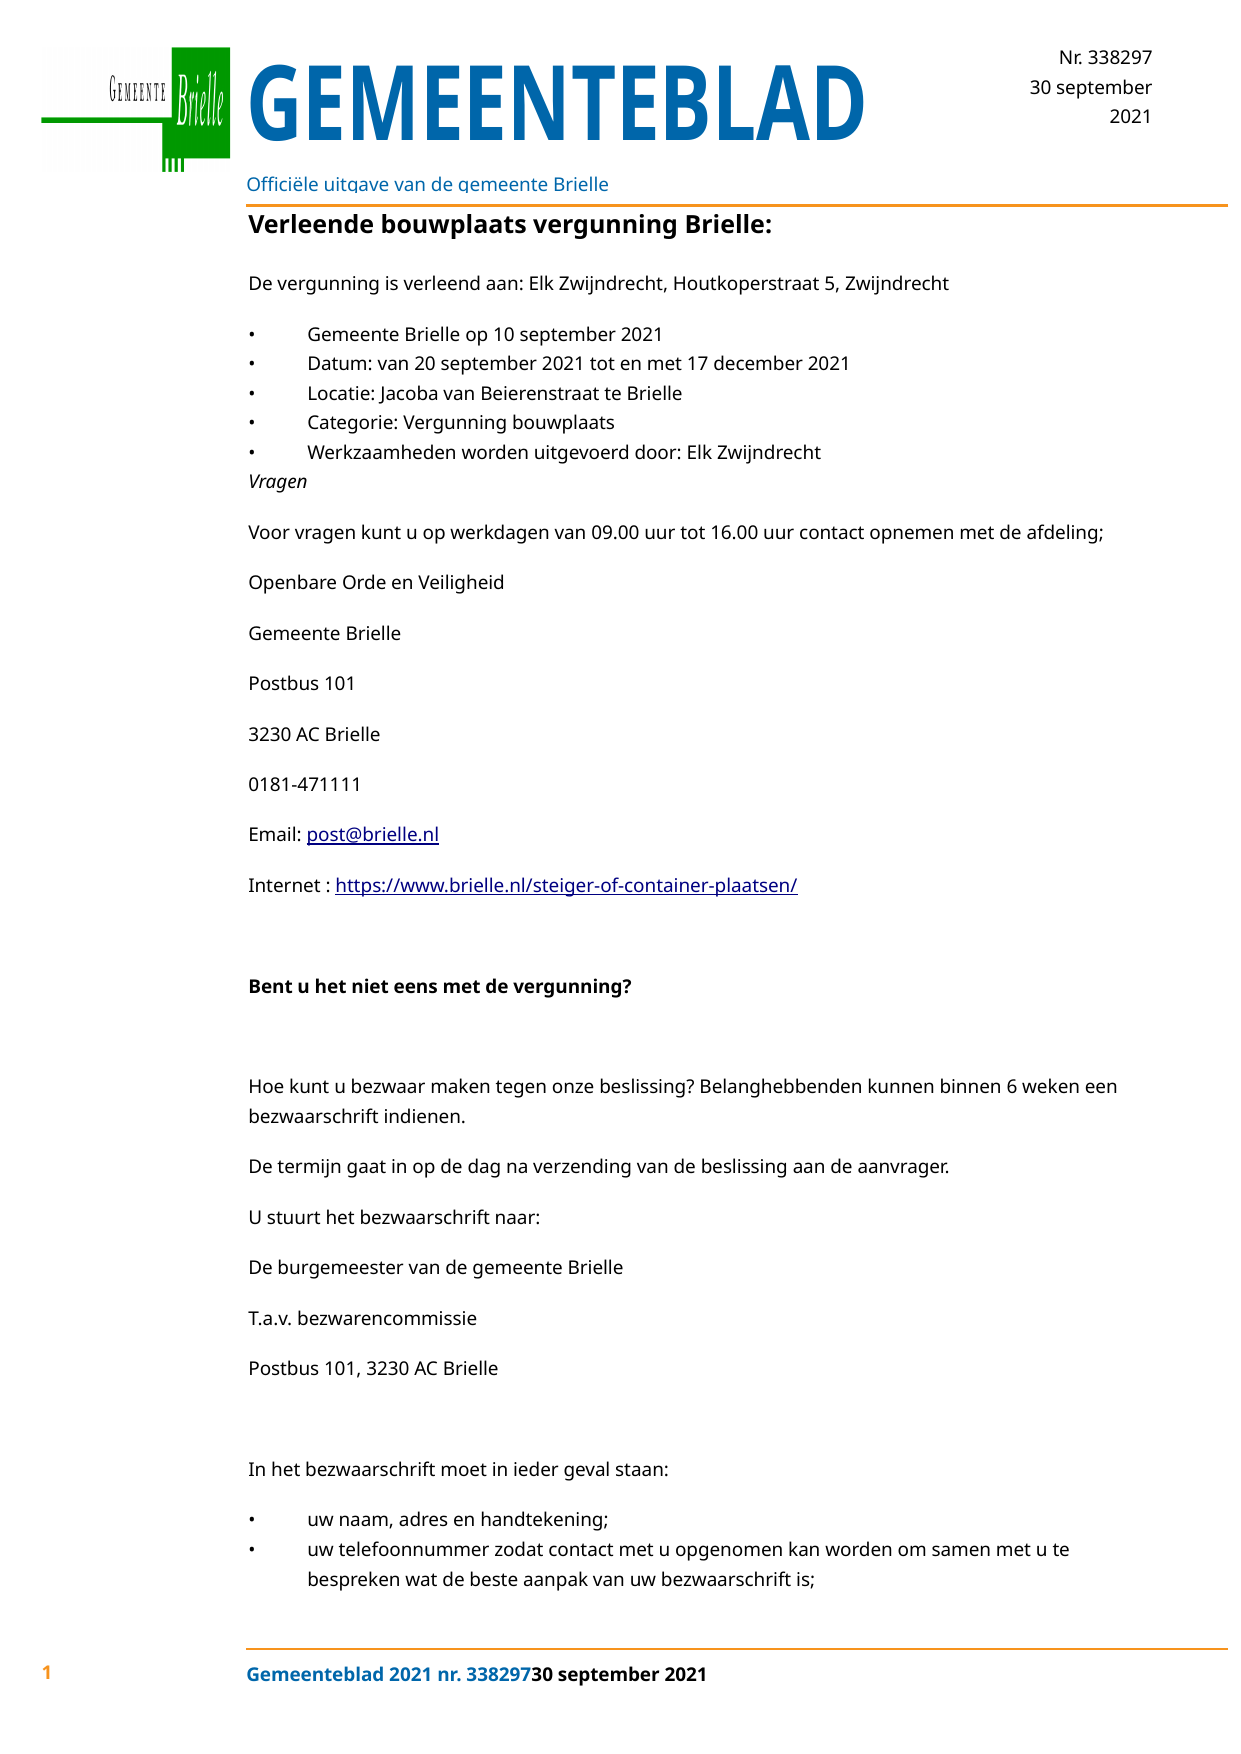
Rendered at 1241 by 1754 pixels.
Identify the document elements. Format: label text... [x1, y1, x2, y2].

text Postbus 101 [248, 670, 1152, 696]
list Datum: van 20 september 2021 tot en met 17 december 2021 [248, 350, 1152, 376]
list Werkzaamheden worden uitgevoerd door: Elk Zwijndrecht [248, 439, 1152, 465]
picture [41, 47, 231, 172]
text Openbare Orde en Veiligheid [248, 569, 1152, 595]
text 0181-471111 [248, 771, 1152, 797]
text Postbus 101, 3230 AC Brielle [248, 1355, 1152, 1381]
text Verleende bouwplaats vergunning Brielle: [248, 207, 1152, 241]
text Vragen [248, 469, 1152, 494]
text U stuurt het bezwaarschrift naar: [248, 1204, 1152, 1230]
text De termijn gaat in op de dag na verzending van de beslissing aan de aanvrager. [248, 1154, 1152, 1179]
text Bent u het niet eens met de vergunning? [248, 973, 1152, 998]
text 3230 AC Brielle [248, 721, 1152, 746]
list uw naam, adres en handtekening; [248, 1507, 1152, 1532]
text In het bezwaarschrift moet in ieder geval staan: [248, 1456, 1152, 1482]
text T.a.v. bezwarencommissie [248, 1305, 1152, 1331]
text De burgemeester van de gemeente Brielle [248, 1254, 1152, 1280]
list Gemeente Brielle op 10 september 2021 [248, 321, 1152, 346]
text Email: post@brielle.nl [248, 822, 1152, 847]
text Gemeente Brielle [248, 620, 1152, 646]
text Voor vragen kunt u op werkdagen van 09.00 uur tot 16.00 uur contact opnemen met de afdeling; [248, 519, 1152, 545]
list Locatie: Jacoba van Beierenstraat te Brielle [248, 380, 1152, 406]
list uw telefoonnummer zodat contact met u opgenomen kan worden om samen met u te bespreken wat de beste aanpak van uw bezwaarschrift is; [248, 1536, 1152, 1591]
text De vergunning is verleend aan: Elk Zwijndrecht, Houtkoperstraat 5, Zwijndrecht [248, 270, 1152, 296]
text Internet : https://www.brielle.nl/steiger-of-container-plaatsen/ [248, 872, 1152, 898]
text Hoe kunt u bezwaar maken tegen onze beslissing? Belanghebbenden kunnen binnen 6 weken een bezwaarschrift indienen. [248, 1074, 1152, 1129]
list Categorie: Vergunning bouwplaats [248, 409, 1152, 435]
